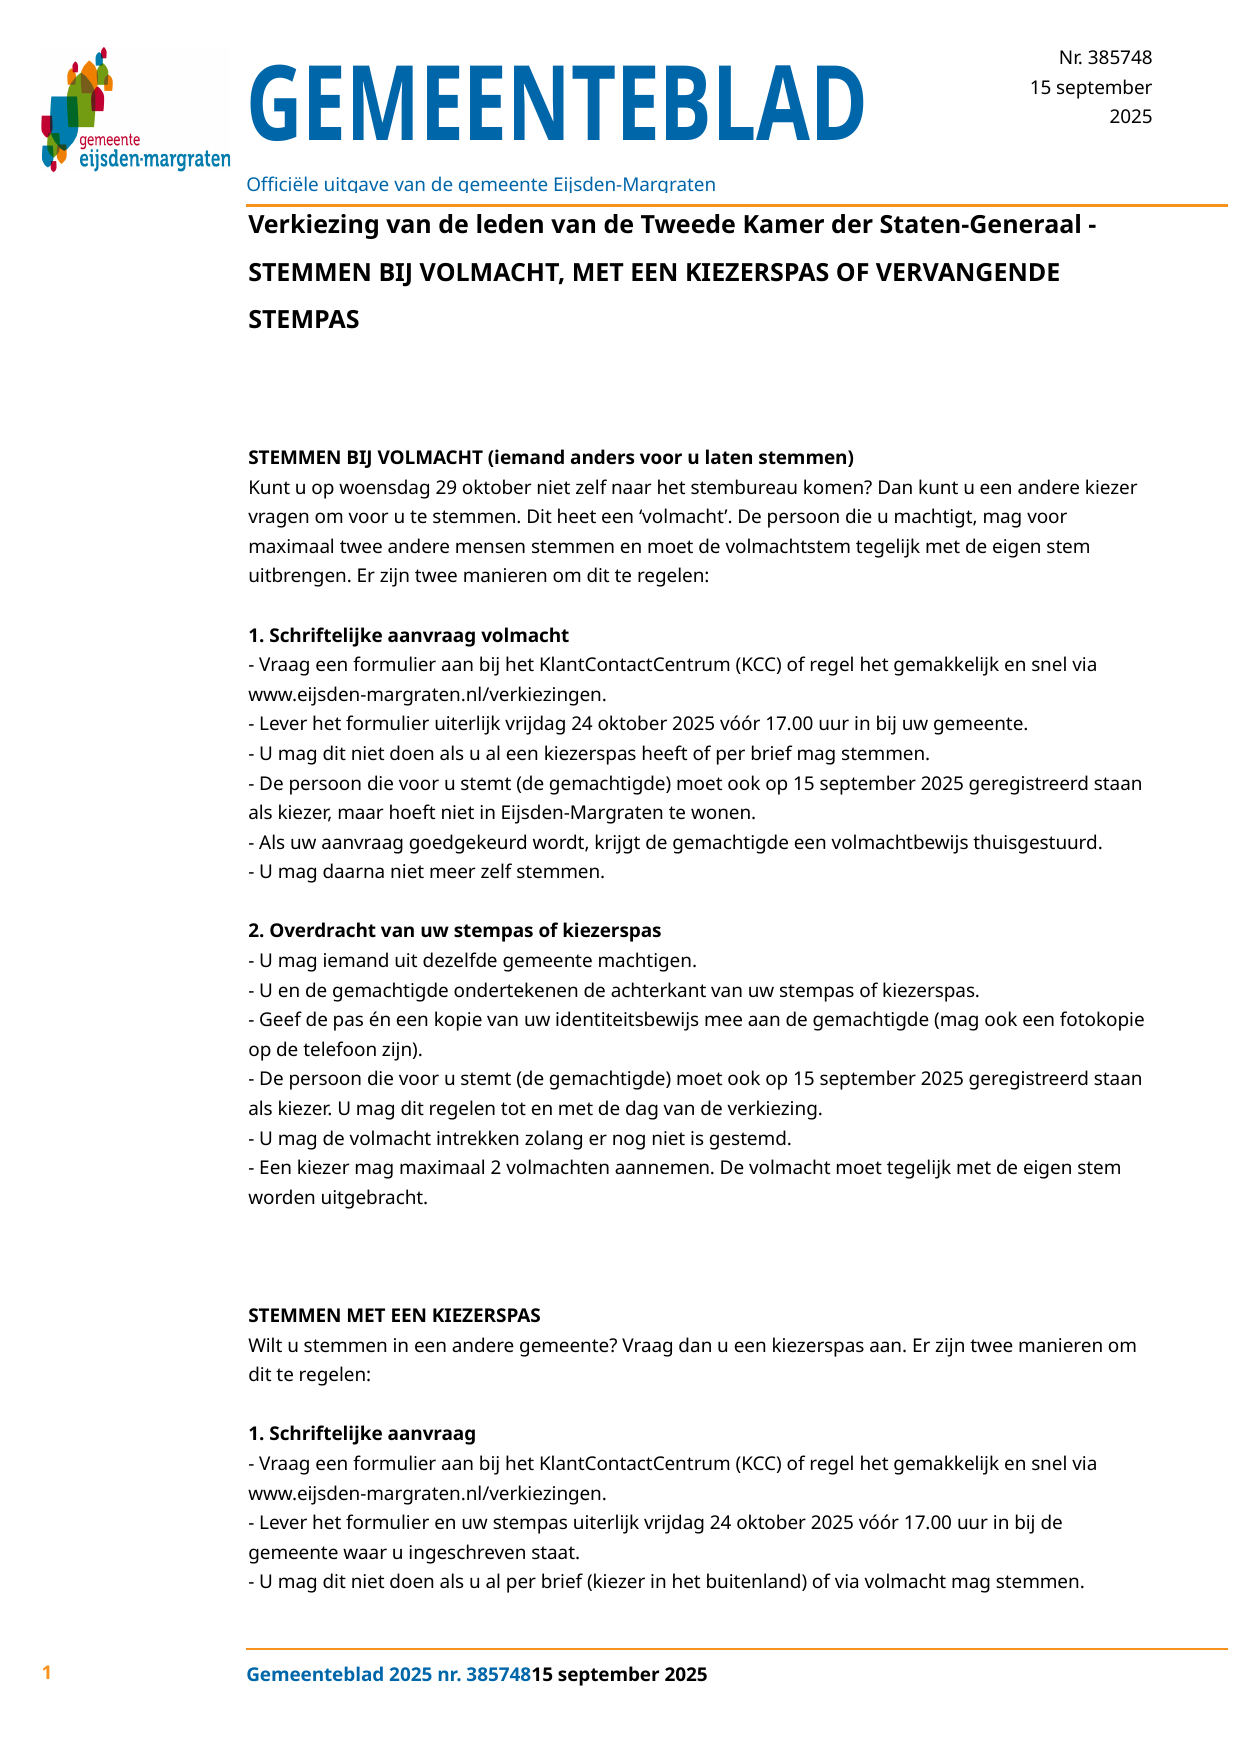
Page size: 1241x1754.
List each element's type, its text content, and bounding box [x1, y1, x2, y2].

text STEMMEN BIJ VOLMACHT (iemand anders voor u laten stemmen) [248, 444, 1152, 470]
text - Geef de pas én een kopie van uw identiteitsbewijs mee aan de gemachtigde (mag ook een fotokopie op de telefoon zijn). [248, 1006, 1152, 1062]
text 2. Overdracht van uw stempas of kiezerspas [248, 918, 1152, 943]
text - De persoon die voor u stemt (de gemachtigde) moet ook op 15 september 2025 geregistreerd staan als kiezer. U mag dit regelen tot en met de dag van de verkiezing. [248, 1066, 1152, 1121]
text - Vraag een formulier aan bij het KlantContactCentrum (KCC) of regel het gemakkelijk en snel via www.eijsden-margraten.nl/verkiezingen. [248, 1450, 1152, 1506]
text - U mag dit niet doen als u al per brief (kiezer in het buitenland) of via volmacht mag stemmen. [248, 1568, 1152, 1594]
text - U mag dit niet doen als u al een kiezerspas heeft of per brief mag stemmen. [248, 740, 1152, 766]
text - U mag daarna niet meer zelf stemmen. [248, 858, 1152, 884]
text - De persoon die voor u stemt (de gemachtigde) moet ook op 15 september 2025 geregistreerd staan als kiezer, maar hoeft niet in Eijsden-Margraten te wonen. [248, 770, 1152, 825]
text 1. Schriftelijke aanvraag [248, 1421, 1152, 1446]
text Verkiezing van de leden van de Tweede Kamer der Staten-Generaal - STEMMEN BIJ VOLMACHT, MET EEN KIEZERSPAS OF VERVANGENDE STEMPAS [248, 207, 1152, 336]
text - Lever het formulier en uw stempas uiterlijk vrijdag 24 oktober 2025 vóór 17.00 uur in bij de gemeente waar u ingeschreven staat. [248, 1509, 1152, 1565]
text Wilt u stemmen in een andere gemeente? Vraag dan u een kiezerspas aan. Er zijn twee manieren om dit te regelen: [248, 1332, 1152, 1387]
text Kunt u op woensdag 29 oktober niet zelf naar het stembureau komen? Dan kunt u een andere kiezer vragen om voor u te stemmen. Dit heet een ‘volmacht’. De persoon die u machtigt, mag voor maximaal twee andere mensen stemmen en moet de volmachtstem tegelijk met de eigen stem uitbrengen. Er zijn twee manieren om dit te regelen: [248, 474, 1152, 588]
text 1. Schriftelijke aanvraag volmacht [248, 622, 1152, 648]
text - Een kiezer mag maximaal 2 volmachten aannemen. De volmacht moet tegelijk met de eigen stem worden uitgebracht. [248, 1154, 1152, 1210]
picture [41, 47, 231, 172]
text - Als uw aanvraag goedgekeurd wordt, krijgt de gemachtigde een volmachtbewijs thuisgestuurd. [248, 829, 1152, 855]
text - U en de gemachtigde ondertekenen de achterkant van uw stempas of kiezerspas. [248, 977, 1152, 1003]
text - Vraag een formulier aan bij het KlantContactCentrum (KCC) of regel het gemakkelijk en snel via www.eijsden-margraten.nl/verkiezingen. [248, 651, 1152, 707]
text - Lever het formulier uiterlijk vrijdag 24 oktober 2025 vóór 17.00 uur in bij uw gemeente. [248, 711, 1152, 736]
text STEMMEN MET EEN KIEZERSPAS [248, 1302, 1152, 1328]
text - U mag de volmacht intrekken zolang er nog niet is gestemd. [248, 1125, 1152, 1151]
text - U mag iemand uit dezelfde gemeente machtigen. [248, 947, 1152, 973]
